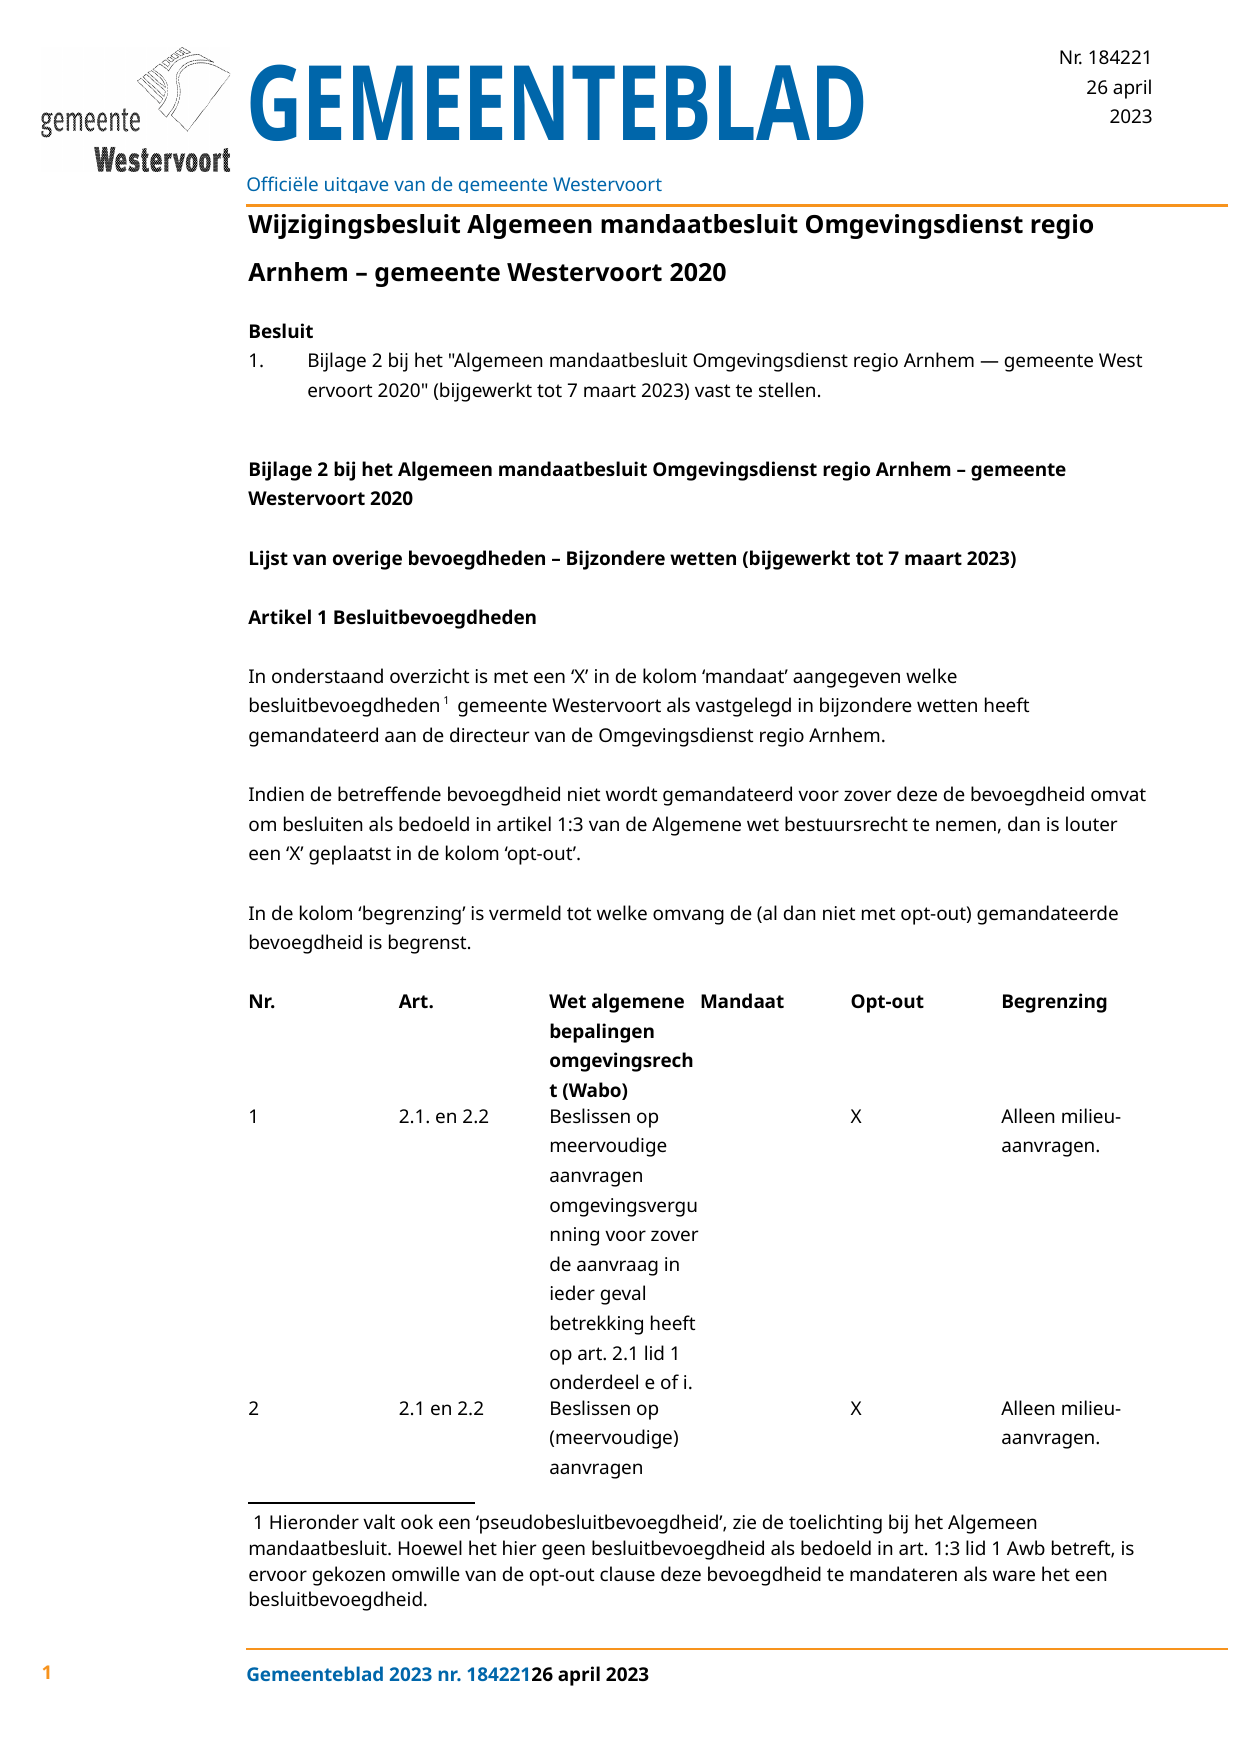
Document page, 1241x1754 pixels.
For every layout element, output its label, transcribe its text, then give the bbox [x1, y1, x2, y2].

table_header Opt-out [850, 989, 1001, 1103]
table_cell 2.1. en 2.2 [399, 1103, 549, 1395]
table_cell 2.1 en 2.2 [399, 1395, 549, 1480]
list Bijlage 2 bij het "Algemeen mandaatbesluit Omgevingsdienst regio Arnhem — gemeente Westervoort 2020" (bijgewerkt tot 7 maart 2023) vast te stellen. [248, 347, 1152, 403]
text Besluit [248, 318, 1152, 344]
text Lijst van overige bevoegdheden – Bijzondere wetten (bijgewerkt tot 7 maart 2023) [248, 545, 1152, 570]
table_cell X [850, 1103, 1001, 1395]
text In onderstaand overzicht is met een ‘X’ in de kolom ‘mandaat’ aangegeven welke besluitbevoegdheden gemeente Westervoort als vastgelegd in bijzondere wetten heeft gemandateerd aan de directeur van de Omgevingsdienst regio Arnhem. [248, 663, 1152, 748]
table_header Nr. [248, 989, 398, 1103]
table_cell Beslissen op meervoudige aanvragen omgevingsvergunning voor zover de aanvraag in ieder geval betrekking heeft op art. 2.1 lid 1 onderdeel e of i. [549, 1103, 700, 1395]
table_cell 1 [248, 1103, 398, 1395]
text Indien de betreffende bevoegdheid niet wordt gemandateerd voor zover deze de bevoegdheid omvat om besluiten als bedoeld in artikel 1:3 van de Algemene wet bestuursrecht te nemen, dan is louter een ‘X’ geplaatst in de kolom ‘opt-out’. [248, 781, 1152, 866]
text In de kolom ‘begrenzing’ is vermeld tot welke omvang de (al dan niet met opt-out) gemandateerde bevoegdheid is begrenst. [248, 900, 1152, 955]
table_header Art. [399, 989, 549, 1103]
text Artikel 1 Besluitbevoegdheden [248, 604, 1152, 629]
table_cell [700, 1103, 850, 1395]
table_header Begrenzing [1001, 989, 1152, 1103]
text Bijlage 2 bij het Algemeen mandaatbesluit Omgevingsdienst regio Arnhem – gemeente Westervoort 2020 [248, 456, 1152, 511]
table_cell Beslissen op (meervoudige) aanvragen [549, 1395, 700, 1480]
text Hieronder valt ook een ‘pseudobesluitbevoegdheid’, zie de toelichting bij het Algemeen mandaatbesluit. Hoewel het hier geen besluitbevoegdheid als bedoeld in art. 1:3 lid 1 Awb betreft, is ervoor gekozen omwille van de opt-out clause deze bevoegdheid te mandateren als ware het een besluitbevoegdheid. [248, 1509, 1152, 1612]
picture [41, 47, 231, 172]
table_cell Alleen milieu-aanvragen. [1001, 1103, 1152, 1395]
table_cell 2 [248, 1395, 398, 1480]
text Wijzigingsbesluit Algemeen mandaatbesluit Omgevingsdienst regio Arnhem – gemeente Westervoort 2020 [248, 207, 1152, 288]
table_cell X [850, 1395, 1001, 1480]
table_header Wet algemene bepalingen omgevingsrecht (Wabo) [549, 989, 700, 1103]
table_header Mandaat [700, 989, 850, 1103]
table_cell [700, 1395, 850, 1480]
table_cell Alleen milieu-aanvragen. [1001, 1395, 1152, 1480]
